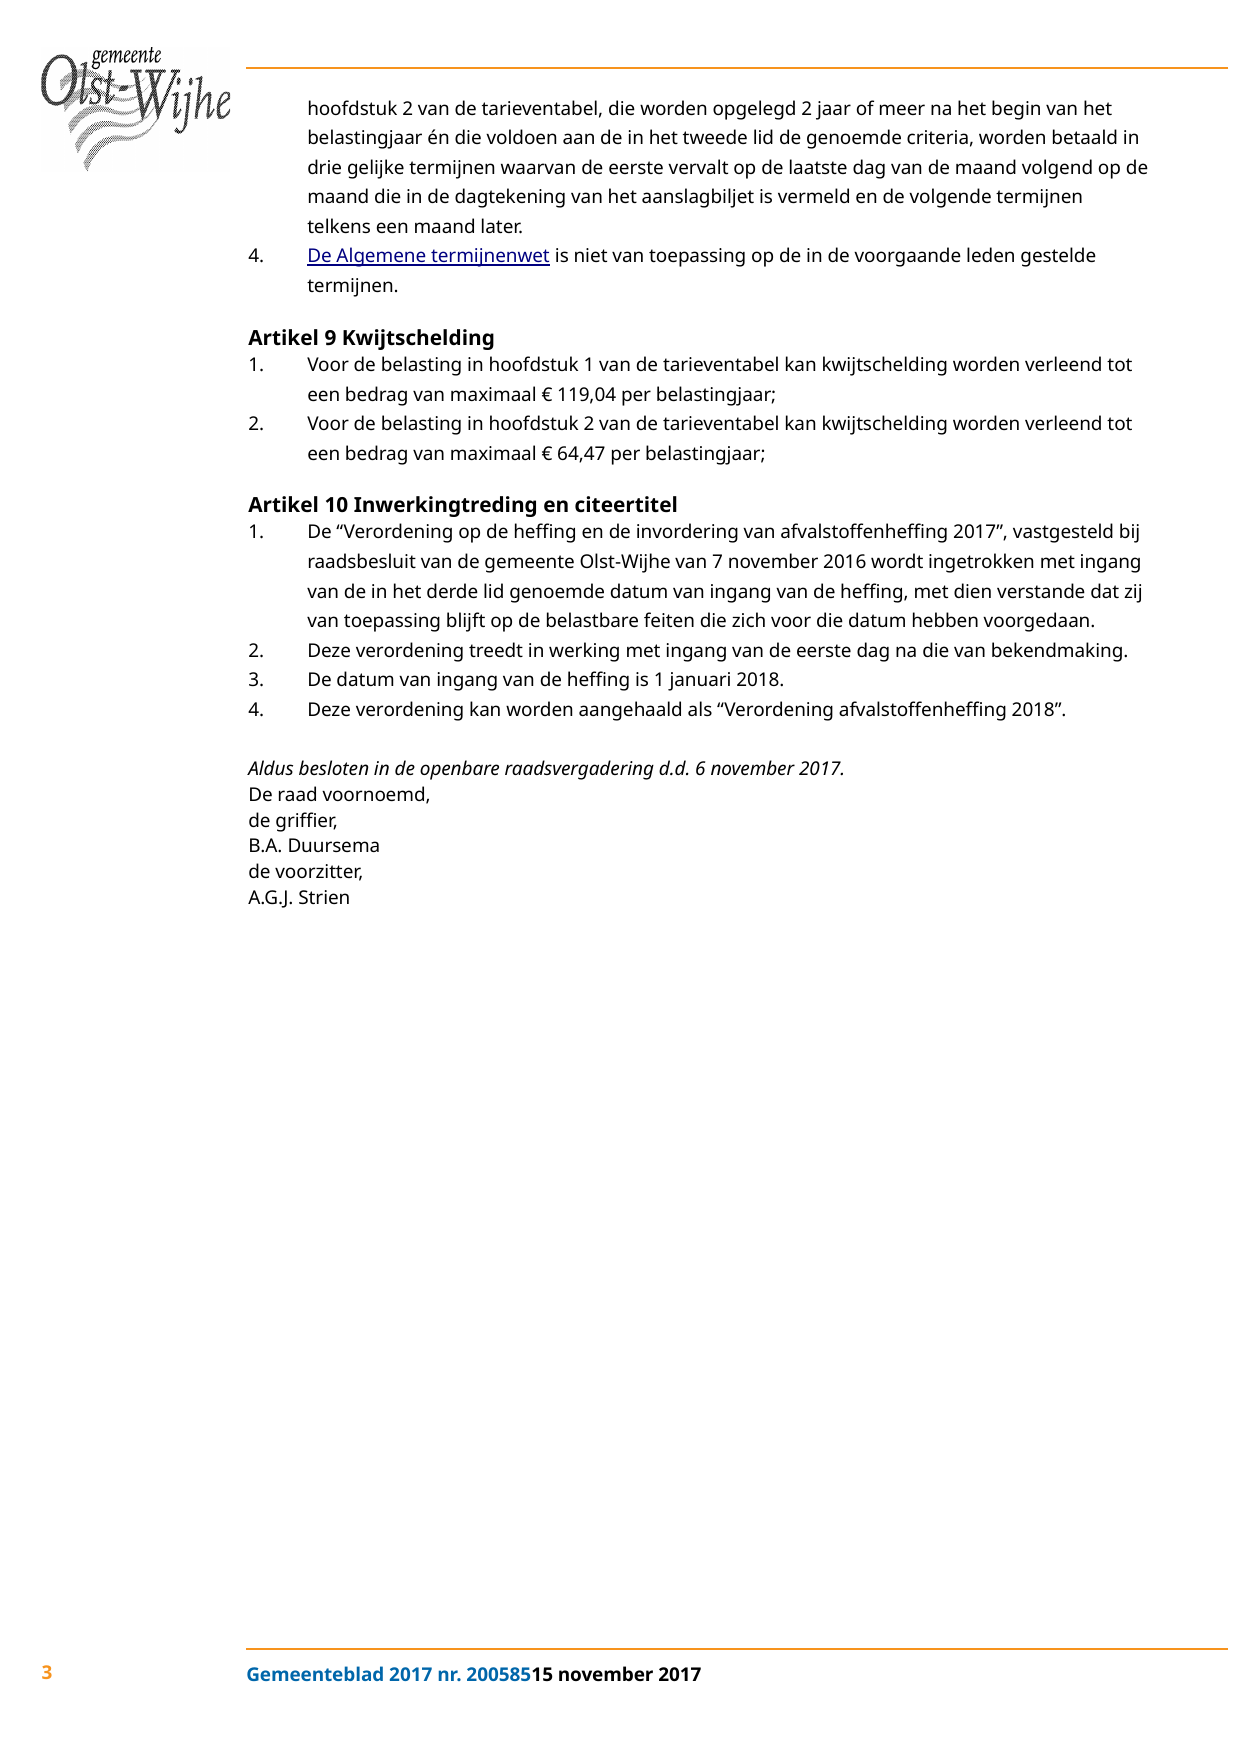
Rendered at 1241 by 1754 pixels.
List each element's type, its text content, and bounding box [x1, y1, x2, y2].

list Deze verordening treedt in werking met ingang van de eerste dag na die van bekendmaking. [248, 637, 1152, 663]
list hoofdstuk 2 van de tarieventabel, die worden opgelegd 2 jaar of meer na het begin van het belastingjaar én die voldoen aan de in het tweede lid de genoemde criteria, worden betaald in drie gelijke termijnen waarvan de eerste vervalt op de laatste dag van de maand volgend op de maand die in de dagtekening van het aanslagbiljet is vermeld en de volgende termijnen telkens een maand later. [248, 95, 1152, 239]
text de griffier, [248, 807, 1152, 833]
list De datum van ingang van de heffing is 1 januari 2018. [248, 667, 1152, 692]
text A.G.J. Strien [248, 884, 1152, 910]
list De “Verordening op de heffing en de invordering van afvalstoffenheffing 2017”, vastgesteld bij raadsbesluit van de gemeente Olst-Wijhe van 7 november 2016 wordt ingetrokken met ingang van de in het derde lid genoemde datum van ingang van de heffing, met dien verstande dat zij van toepassing blijft op de belastbare feiten die zich voor die datum hebben voorgedaan. [248, 519, 1152, 633]
text B.A. Duursema [248, 833, 1152, 858]
text de voorzitter, [248, 858, 1152, 884]
list Voor de belasting in hoofdstuk 1 van de tarieventabel kan kwijtschelding worden verleend tot een bedrag van maximaal € 119,04 per belastingjaar; [248, 351, 1152, 406]
list Voor de belasting in hoofdstuk 2 van de tarieventabel kan kwijtschelding worden verleend tot een bedrag van maximaal € 64,47 per belastingjaar; [248, 410, 1152, 466]
text De raad voornoemd, [248, 781, 1152, 807]
text Aldus besloten in de openbare raadsvergadering d.d. 6 november 2017. [248, 755, 1152, 781]
picture [41, 47, 231, 172]
text Artikel 10 Inwerkingtreding en citeertitel [248, 490, 1152, 519]
list Deze verordening kan worden aangehaald als “Verordening afvalstoffenheffing 2018”. [248, 696, 1152, 722]
text Artikel 9 Kwijtschelding [248, 323, 1152, 351]
list De Algemene termijnenwet is niet van toepassing op de in de voorgaande leden gestelde termijnen. [248, 243, 1152, 298]
